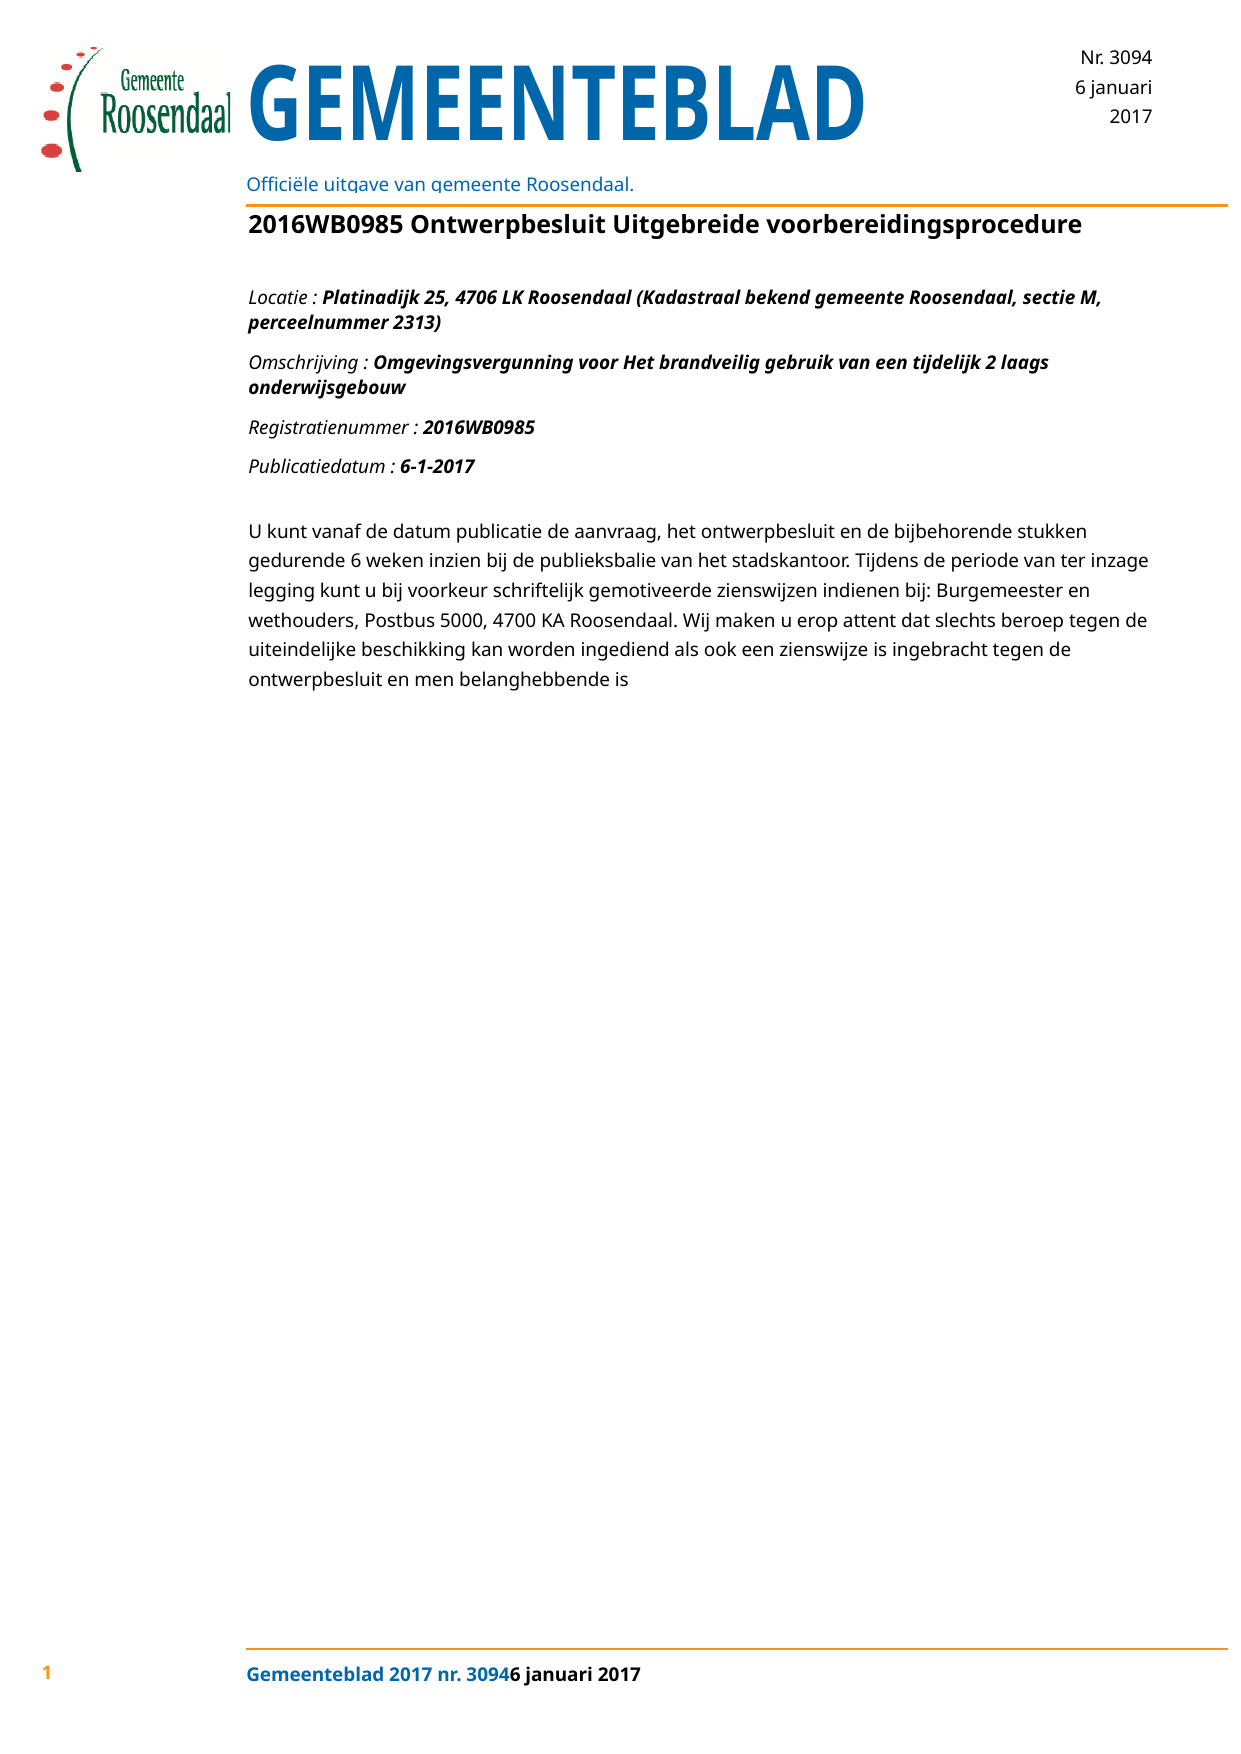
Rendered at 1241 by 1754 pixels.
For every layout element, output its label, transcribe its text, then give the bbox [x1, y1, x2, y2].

text Registratienummer : 2016WB0985 [248, 414, 1152, 439]
text Locatie : Platinadijk 25, 4706 LK Roosendaal (Kadastraal bekend gemeente Roosendaal, sectie M, perceelnummer 2313) [248, 284, 1152, 335]
text Publicatiedatum : 6-1-2017 [248, 453, 1152, 479]
text Omschrijving : Omgevingsvergunning voor Het brandveilig gebruik van een tijdelijk 2 laags onderwijsgebouw [248, 349, 1152, 400]
text 2016WB0985 Ontwerpbesluit Uitgebreide voorbereidingsprocedure [248, 207, 1152, 241]
picture [41, 47, 231, 172]
text U kunt vanaf de datum publicatie de aanvraag, het ontwerpbesluit en de bijbehorende stukken gedurende 6 weken inzien bij de publieksbalie van het stadskantoor. Tijdens de periode van ter inzage legging kunt u bij voorkeur schriftelijk gemotiveerde zienswijzen indienen bij: Burgemeester en wethouders, Postbus 5000, 4700 KA Roosendaal. Wij maken u erop attent dat slechts beroep tegen de uiteindelijke beschikking kan worden ingediend als ook een zienswijze is ingebracht tegen de ontwerpbesluit en men belanghebbende is [248, 518, 1152, 692]
